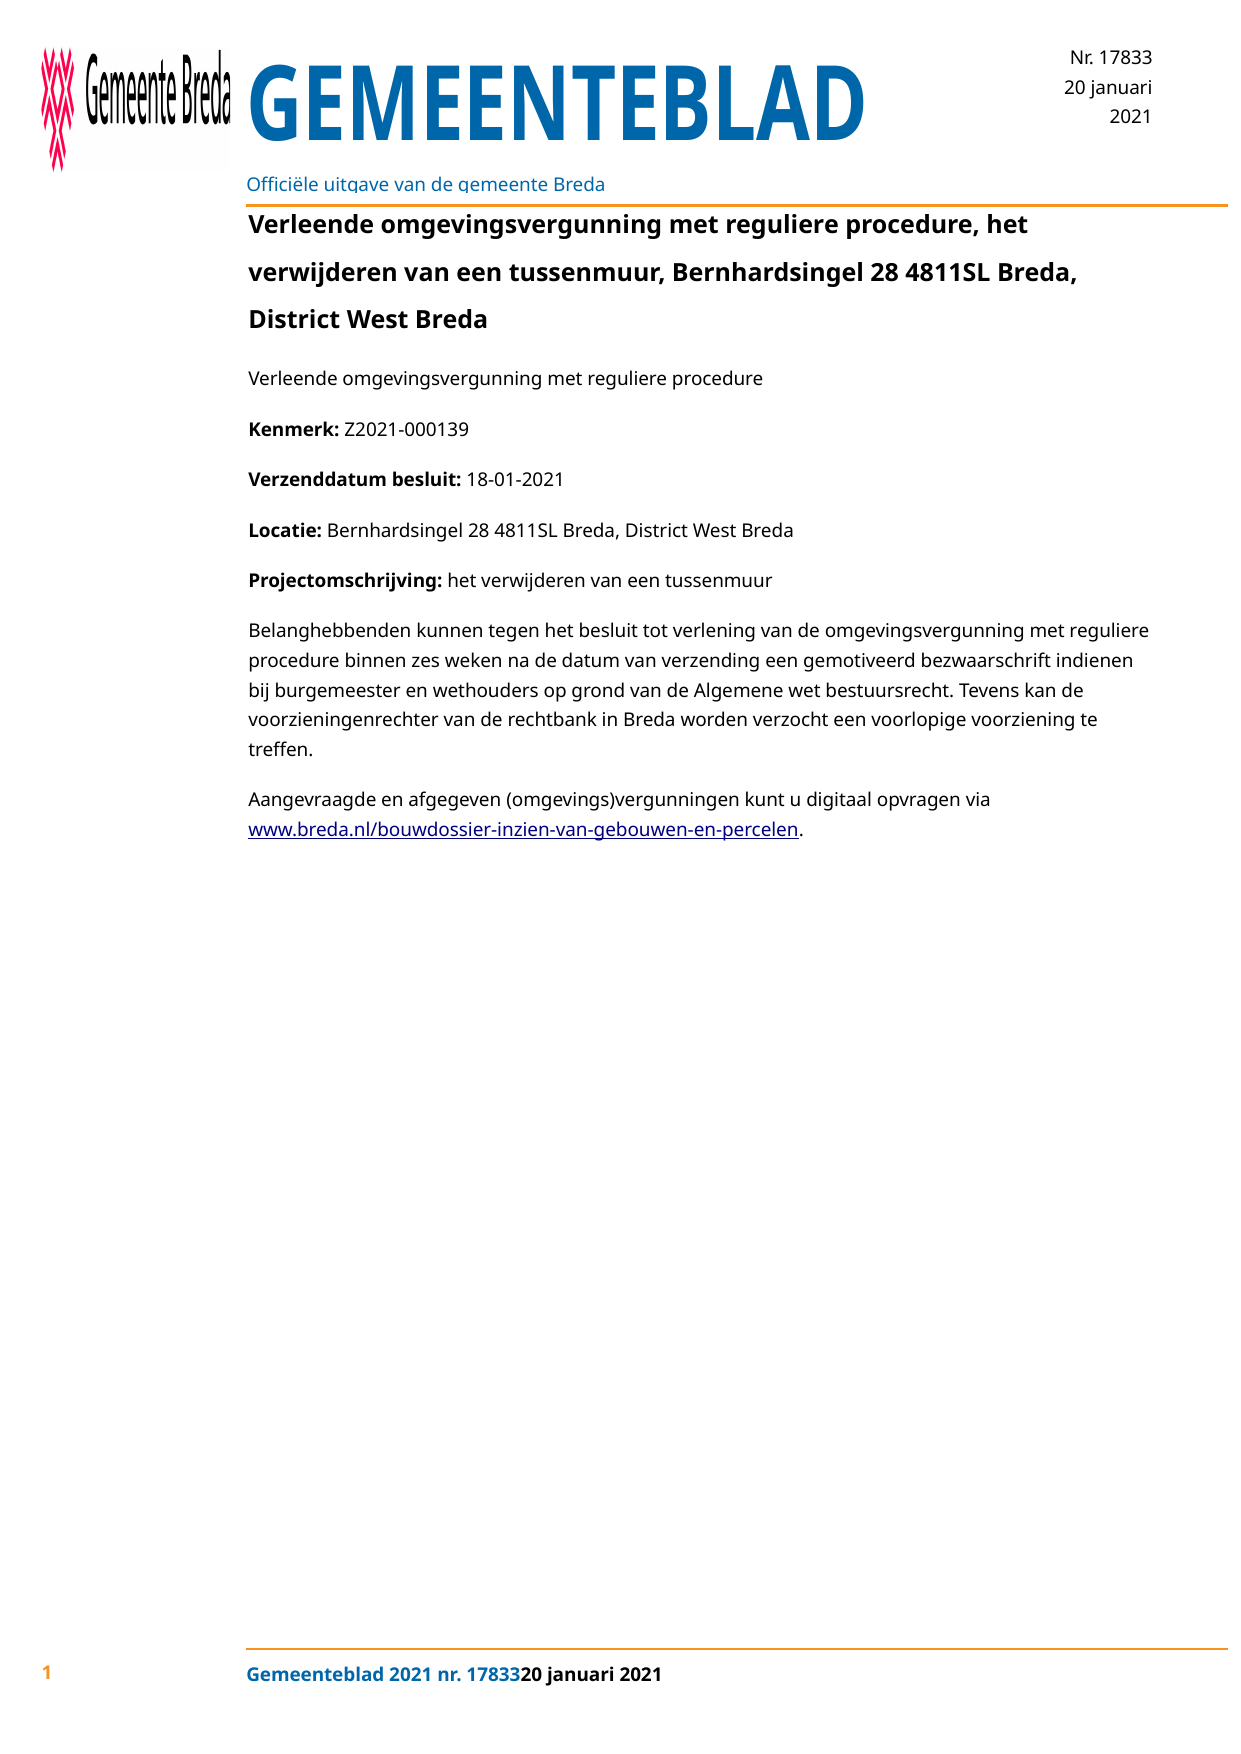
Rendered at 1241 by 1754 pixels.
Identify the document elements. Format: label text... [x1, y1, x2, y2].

text Verleende omgevingsvergunning met reguliere procedure [248, 366, 1152, 391]
text Kenmerk: Z2021-000139 [248, 416, 1152, 442]
text Verleende omgevingsvergunning met reguliere procedure, het verwijderen van een tussenmuur, Bernhardsingel 28 4811SL Breda, District West Breda [248, 207, 1152, 336]
text Locatie: Bernhardsingel 28 4811SL Breda, District West Breda [248, 517, 1152, 542]
text Projectomschrijving: het verwijderen van een tussenmuur [248, 567, 1152, 593]
text Belanghebbenden kunnen tegen het besluit tot verlening van de omgevingsvergunning met reguliere procedure binnen zes weken na de datum van verzending een gemotiveerd bezwaarschrift indienen bij burgemeester en wethouders op grond van de Algemene wet bestuursrecht. Tevens kan de voorzieningenrechter van de rechtbank in Breda worden verzocht een voorlopige voorziening te treffen. [248, 618, 1152, 762]
picture [41, 47, 231, 172]
text Aangevraagde en afgegeven (omgevings)vergunningen kunt u digitaal opvragen via www.breda.nl/bouwdossier-inzien-van-gebouwen-en-percelen. [248, 786, 1152, 842]
text Verzenddatum besluit: 18-01-2021 [248, 466, 1152, 492]
